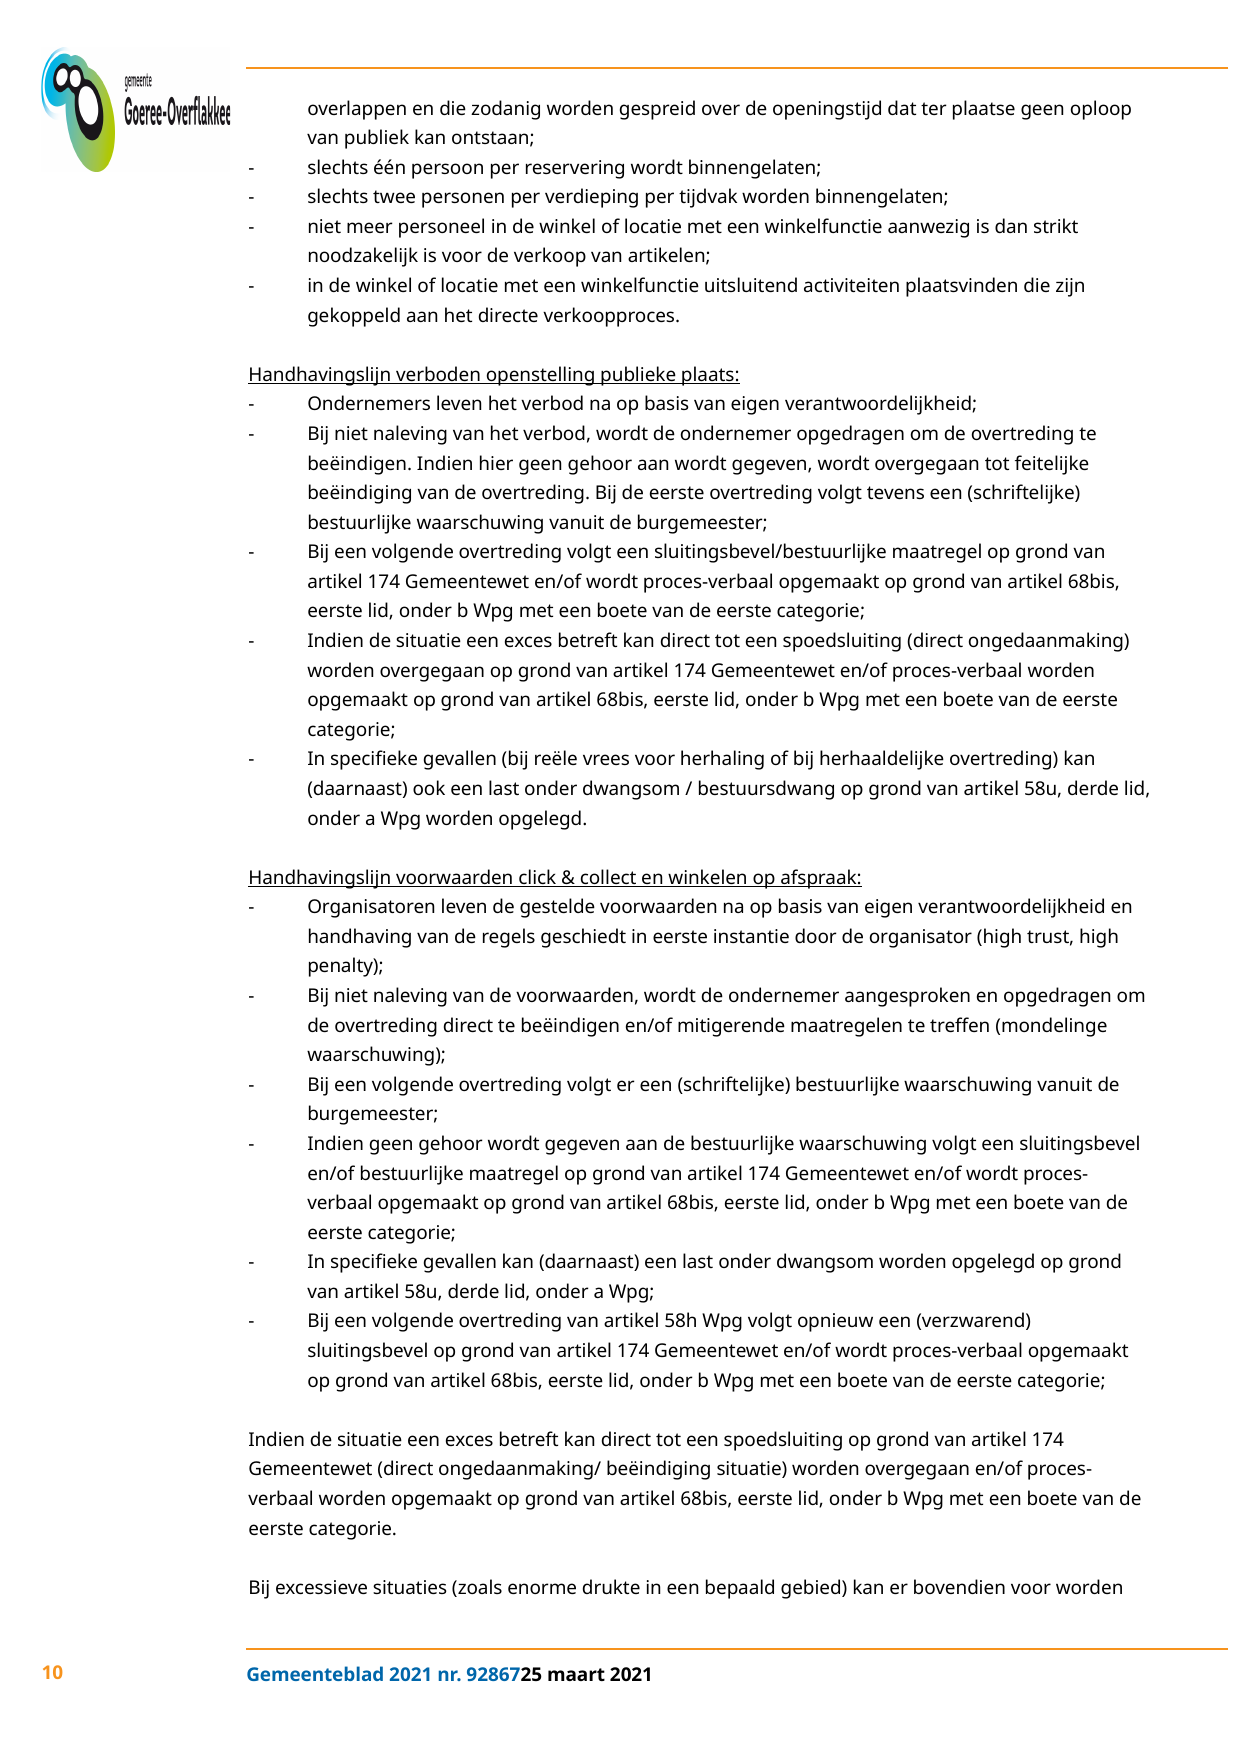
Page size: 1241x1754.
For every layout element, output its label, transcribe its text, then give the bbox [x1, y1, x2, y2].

list in de winkel of locatie met een winkelfunctie uitsluitend activiteiten plaatsvinden die zijn gekoppeld aan het directe verkoopproces. [248, 272, 1152, 328]
list Ondernemers leven het verbod na op basis van eigen verantwoordelijkheid; [248, 391, 1152, 416]
picture [41, 47, 231, 172]
list Bij een volgende overtreding volgt een sluitingsbevel/bestuurlijke maatregel op grond van artikel 174 Gemeentewet en/of wordt proces-verbaal opgemaakt op grond van artikel 68bis, eerste lid, onder b Wpg met een boete van de eerste categorie; [248, 538, 1152, 623]
list Bij niet naleving van het verbod, wordt de ondernemer opgedragen om de overtreding te beëindigen. Indien hier geen gehoor aan wordt gegeven, wordt overgegaan tot feitelijke beëindiging van de overtreding. Bij de eerste overtreding volgt tevens een (schriftelijke) bestuurlijke waarschuwing vanuit de burgemeester; [248, 420, 1152, 535]
list Bij een volgende overtreding van artikel 58h Wpg volgt opnieuw een (verzwarend) sluitingsbevel op grond van artikel 174 Gemeentewet en/of wordt proces-verbaal opgemaakt op grond van artikel 68bis, eerste lid, onder b Wpg met een boete van de eerste categorie; [248, 1308, 1152, 1393]
list Bij niet naleving van de voorwaarden, wordt de ondernemer aangesproken en opgedragen om de overtreding direct te beëindigen en/of mitigerende maatregelen te treffen (mondelinge waarschuwing); [248, 982, 1152, 1067]
text Indien de situatie een exces betreft kan direct tot een spoedsluiting op grond van artikel 174 Gemeentewet (direct ongedaanmaking/ beëindiging situatie) worden overgegaan en/of proces-verbaal worden opgemaakt op grond van artikel 68bis, eerste lid, onder b Wpg met een boete van de eerste categorie. [248, 1426, 1152, 1541]
list Indien geen gehoor wordt gegeven aan de bestuurlijke waarschuwing volgt een sluitingsbevel en/of bestuurlijke maatregel op grond van artikel 174 Gemeentewet en/of wordt proces-verbaal opgemaakt op grond van artikel 68bis, eerste lid, onder b Wpg met een boete van de eerste categorie; [248, 1130, 1152, 1245]
text Handhavingslijn voorwaarden click & collect en winkelen op afspraak: [248, 864, 1152, 890]
list overlappen en die zodanig worden gespreid over de openingstijd dat ter plaatse geen oploop van publiek kan ontstaan; [248, 95, 1152, 150]
list slechts twee personen per verdieping per tijdvak worden binnengelaten; [248, 183, 1152, 209]
list In specifieke gevallen (bij reële vrees voor herhaling of bij herhaaldelijke overtreding) kan (daarnaast) ook een last onder dwangsom / bestuursdwang op grond van artikel 58u, derde lid, onder a Wpg worden opgelegd. [248, 746, 1152, 831]
list Bij een volgende overtreding volgt er een (schriftelijke) bestuurlijke waarschuwing vanuit de burgemeester; [248, 1071, 1152, 1126]
list niet meer personeel in de winkel of locatie met een winkelfunctie aanwezig is dan strikt noodzakelijk is voor de verkoop van artikelen; [248, 213, 1152, 268]
list Organisatoren leven de gestelde voorwaarden na op basis van eigen verantwoordelijkheid en handhaving van de regels geschiedt in eerste instantie door de organisator (high trust, high penalty); [248, 893, 1152, 978]
list Indien de situatie een exces betreft kan direct tot een spoedsluiting (direct ongedaanmaking) worden overgegaan op grond van artikel 174 Gemeentewet en/of proces-verbaal worden opgemaakt op grond van artikel 68bis, eerste lid, onder b Wpg met een boete van de eerste categorie; [248, 627, 1152, 742]
text Bij excessieve situaties (zoals enorme drukte in een bepaald gebied) kan er bovendien voor worden [248, 1574, 1152, 1600]
list In specifieke gevallen kan (daarnaast) een last onder dwangsom worden opgelegd op grond van artikel 58u, derde lid, onder a Wpg; [248, 1248, 1152, 1304]
list slechts één persoon per reservering wordt binnengelaten; [248, 154, 1152, 180]
text Handhavingslijn verboden openstelling publieke plaats: [248, 361, 1152, 387]
